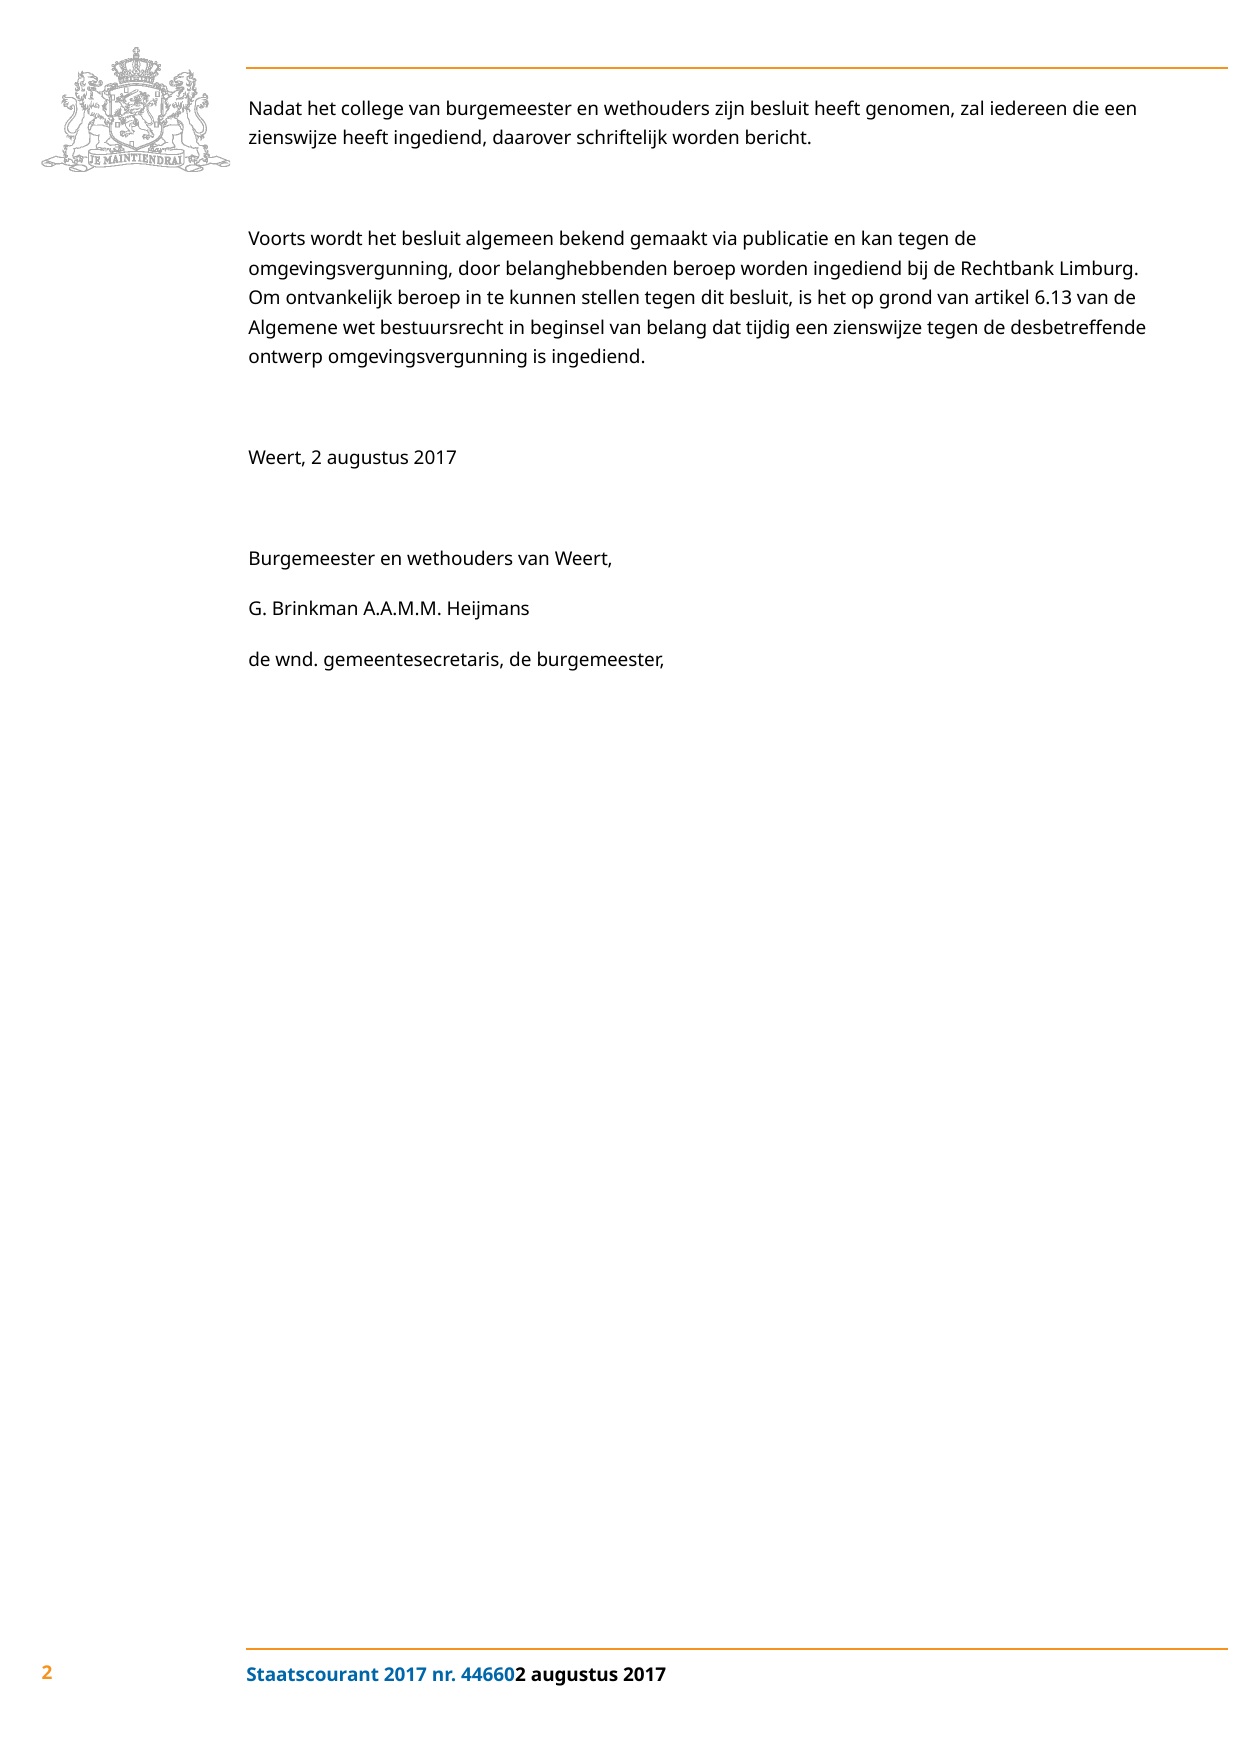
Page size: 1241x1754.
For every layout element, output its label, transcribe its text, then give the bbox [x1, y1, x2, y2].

text G. Brinkman A.A.M.M. Heijmans [248, 596, 1152, 621]
picture [41, 47, 231, 172]
text Nadat het college van burgemeester en wethouders zijn besluit heeft genomen, zal iedereen die een zienswijze heeft ingediend, daarover schriftelijk worden bericht. [248, 95, 1152, 150]
text Voorts wordt het besluit algemeen bekend gemaakt via publicatie en kan tegen de omgevingsvergunning, door belanghebbenden beroep worden ingediend bij de Rechtbank Limburg. Om ontvankelijk beroep in te kunnen stellen tegen dit besluit, is het op grond van artikel 6.13 van de Algemene wet bestuursrecht in beginsel van belang dat tijdig een zienswijze tegen de desbetreffende ontwerp omgevingsvergunning is ingediend. [248, 225, 1152, 369]
text Burgemeester en wethouders van Weert, [248, 545, 1152, 571]
text Weert, 2 augustus 2017 [248, 444, 1152, 470]
text de wnd. gemeentesecretaris, de burgemeester, [248, 646, 1152, 672]
